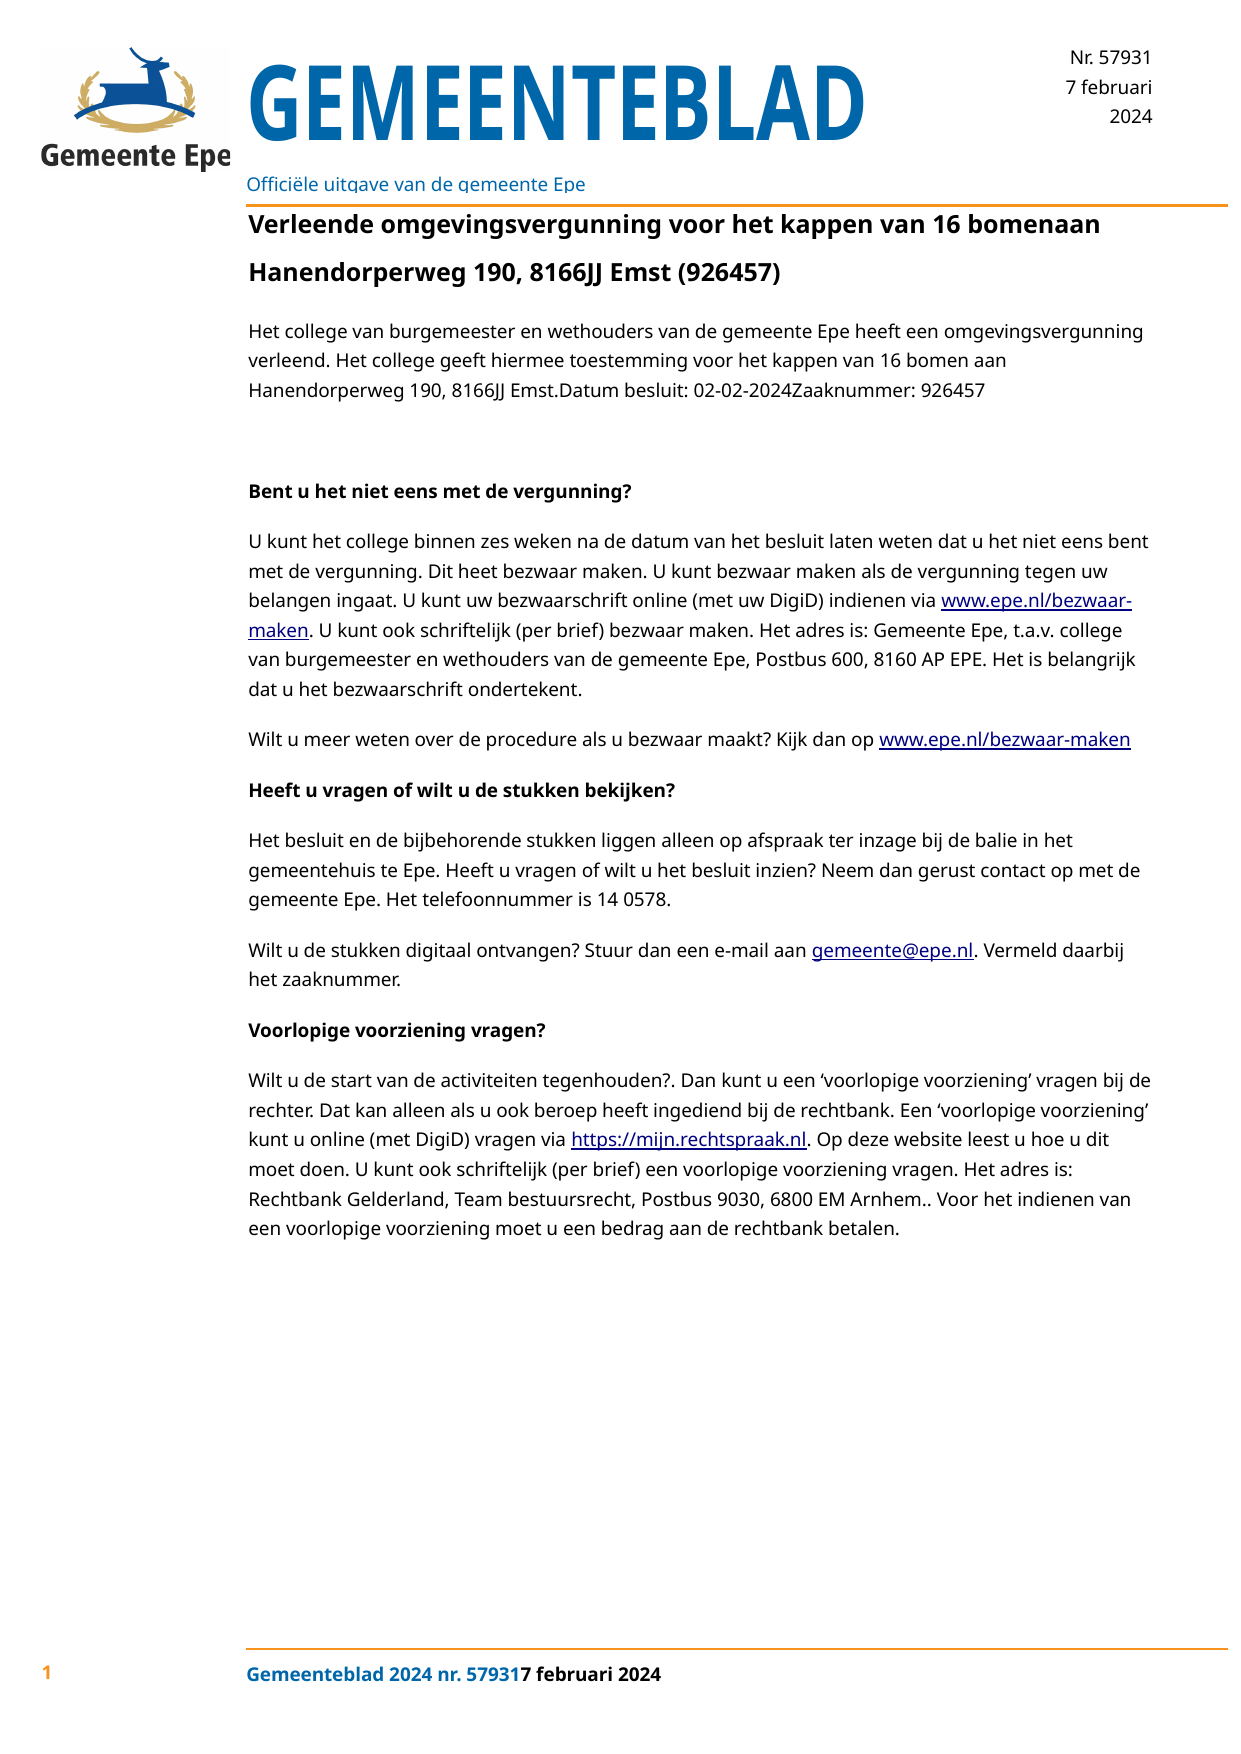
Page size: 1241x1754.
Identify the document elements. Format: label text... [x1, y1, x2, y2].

picture [41, 47, 231, 172]
text Bent u het niet eens met de vergunning? [248, 478, 1152, 504]
text Het college van burgemeester en wethouders van de gemeente Epe heeft een omgevingsvergunning verleend. Het college geeft hiermee toestemming voor het kappen van 16 bomen aan Hanendorperweg 190, 8166JJ Emst.Datum besluit: 02-02-2024Zaaknummer: 926457 [248, 318, 1152, 403]
text Wilt u de stukken digitaal ontvangen? Stuur dan een e-mail aan gemeente@epe.nl. Vermeld daarbij het zaaknummer. [248, 937, 1152, 992]
text Verleende omgevingsvergunning voor het kappen van 16 bomenaan Hanendorperweg 190, 8166JJ Emst (926457) [248, 207, 1152, 288]
text Wilt u meer weten over de procedure als u bezwaar maakt? Kijk dan op www.epe.nl/bezwaar-maken [248, 727, 1152, 752]
text Het besluit en de bijbehorende stukken liggen alleen op afspraak ter inzage bij de balie in het gemeentehuis te Epe. Heeft u vragen of wilt u het besluit inzien? Neem dan gerust contact op met de gemeente Epe. Het telefoonnummer is 14 0578. [248, 827, 1152, 912]
text Voorlopige voorziening vragen? [248, 1017, 1152, 1043]
text Wilt u de start van de activiteiten tegenhouden?. Dan kunt u een ‘voorlopige voorziening’ vragen bij de rechter. Dat kan alleen als u ook beroep heeft ingediend bij de rechtbank. Een ‘voorlopige voorziening’ kunt u online (met DigiD) vragen via https://mijn.rechtspraak.nl. Op deze website leest u hoe u dit moet doen. U kunt ook schriftelijk (per brief) een voorlopige voorziening vragen. Het adres is: Rechtbank Gelderland, Team bestuursrecht, Postbus 9030, 6800 EM Arnhem.. Voor het indienen van een voorlopige voorziening moet u een bedrag aan de rechtbank betalen. [248, 1067, 1152, 1241]
text U kunt het college binnen zes weken na de datum van het besluit laten weten dat u het niet eens bent met de vergunning. Dit heet bezwaar maken. U kunt bezwaar maken als de vergunning tegen uw belangen ingaat. U kunt uw bezwaarschrift online (met uw DigiD) indienen via www.epe.nl/bezwaar-maken. U kunt ook schriftelijk (per brief) bezwaar maken. Het adres is: Gemeente Epe, t.a.v. college van burgemeester en wethouders van de gemeente Epe, Postbus 600, 8160 AP EPE. Het is belangrijk dat u het bezwaarschrift ondertekent. [248, 528, 1152, 702]
text Heeft u vragen of wilt u de stukken bekijken? [248, 777, 1152, 803]
